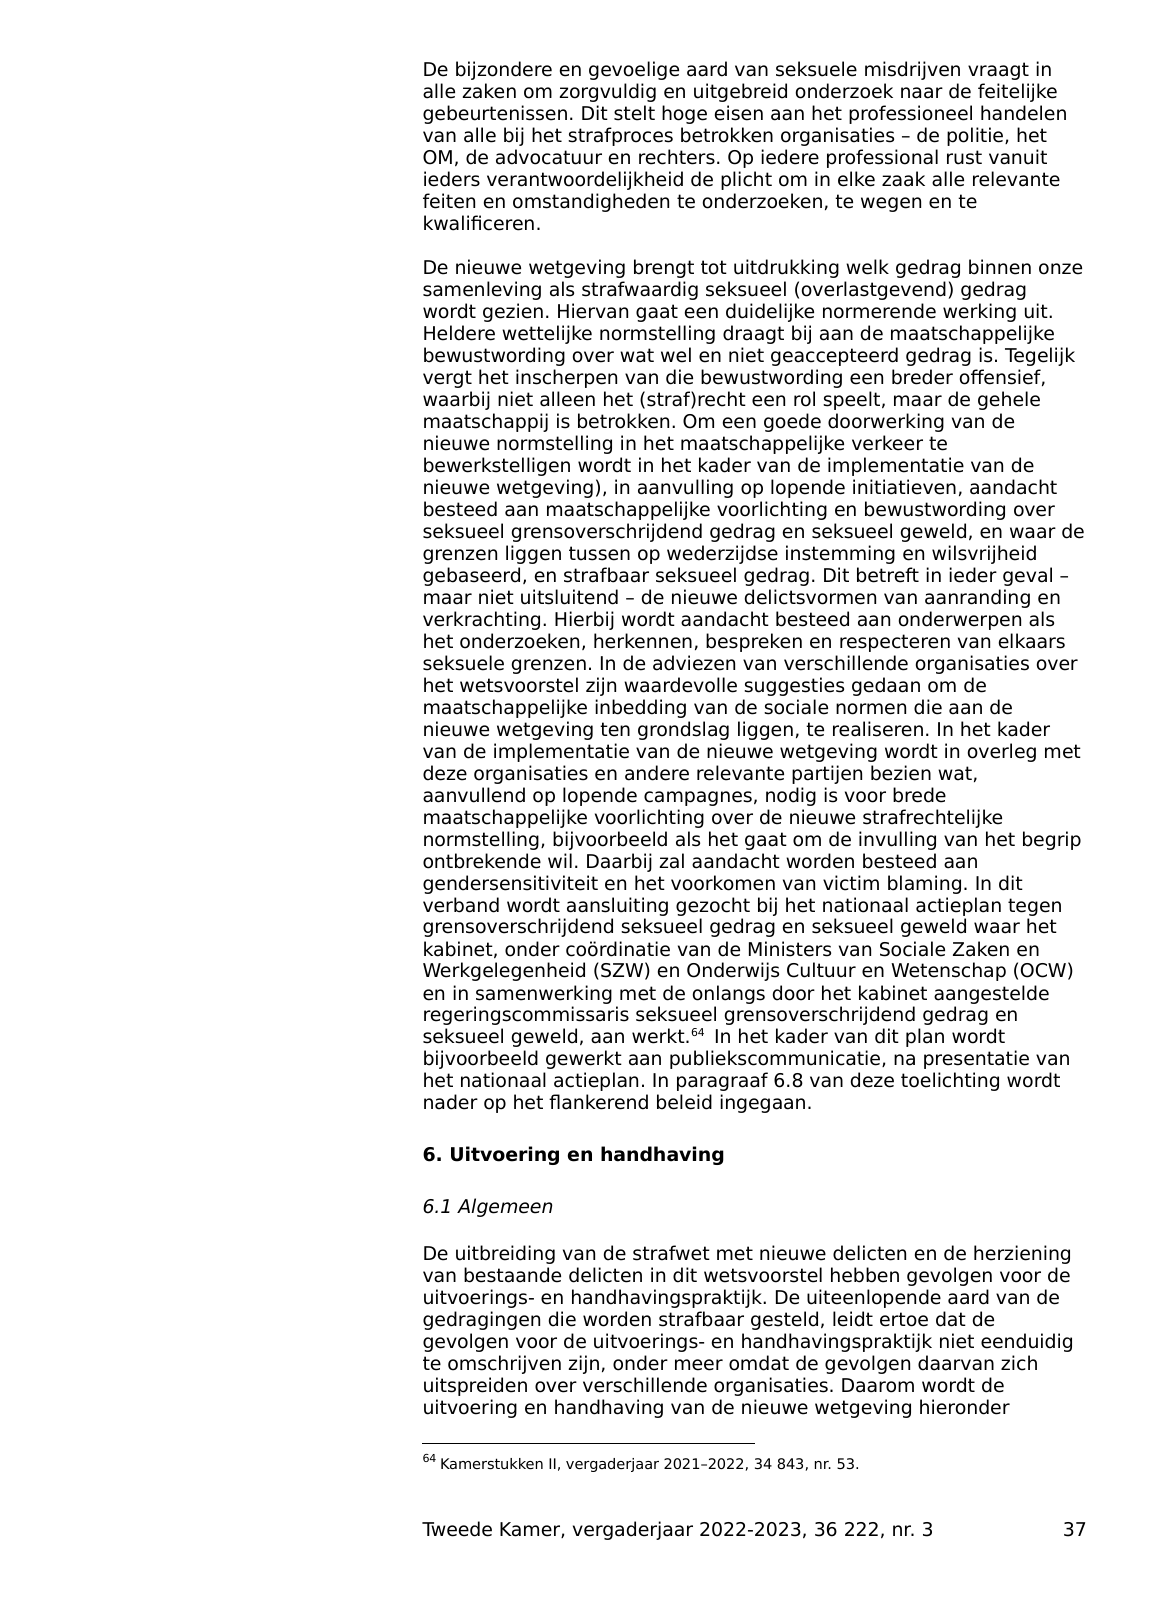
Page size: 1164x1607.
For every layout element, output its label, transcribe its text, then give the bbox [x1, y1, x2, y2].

text De uitbreiding van de strafwet met nieuwe delicten en de herziening van bestaande delicten in dit wetsvoorstel hebben gevolgen voor de uitvoerings- en handhavingspraktijk. De uiteenlopende aard van de gedragingen die worden strafbaar gesteld, leidt ertoe dat de gevolgen voor de uitvoerings- en handhavingspraktijk niet eenduidig te omschrijven zijn, onder meer omdat de gevolgen daarvan zich uitspreiden over verschillende organisaties. Daarom wordt de uitvoering en handhaving van de nieuwe wetgeving hieronder [422, 1243, 1087, 1419]
text De bijzondere en gevoelige aard van seksuele misdrijven vraagt in alle zaken om zorgvuldig en uitgebreid onderzoek naar de feitelijke gebeurtenissen. Dit stelt hoge eisen aan het professioneel handelen van alle bij het strafproces betrokken organisaties – de politie, het OM, de advocatuur en rechters. Op iedere professional rust vanuit ieders verantwoordelijkheid de plicht om in elke zaak alle relevante feiten en omstandigheden te onderzoeken, te wegen en te kwalificeren. [422, 59, 1087, 235]
text Kamerstukken II, vergaderjaar 2021–2022, 34 843, nr. 53. [422, 1452, 1087, 1474]
subtitle 6. Uitvoering en handhaving [422, 1144, 1087, 1166]
text De nieuwe wetgeving brengt tot uitdrukking welk gedrag binnen onze samenleving als strafwaardig seksueel (overlastgevend) gedrag wordt gezien. Hiervan gaat een duidelijke normerende werking uit. Heldere wettelijke normstelling draagt bij aan de maatschappelijke bewustwording over wat wel en niet geaccepteerd gedrag is. Tegelijk vergt het inscherpen van die bewustwording een breder offensief, waarbij niet alleen het (straf)recht een rol speelt, maar de gehele maatschappij is betrokken. Om een goede doorwerking van de nieuwe normstelling in het maatschappelijke verkeer te bewerkstelligen wordt in het kader van de implementatie van de nieuwe wetgeving), in aanvulling op lopende initiatieven, aandacht besteed aan maatschappelijke voorlichting en bewustwording over seksueel grensoverschrijdend gedrag en seksueel geweld, en waar de grenzen liggen tussen op wederzijdse instemming en wilsvrijheid gebaseerd, en strafbaar seksueel gedrag. Dit betreft in ieder geval – maar niet uitsluitend – de nieuwe delictsvormen van aanranding en verkrachting. Hierbij wordt aandacht besteed aan onderwerpen als het onderzoeken, herkennen, bespreken en respecteren van elkaars seksuele grenzen. In de adviezen van verschillende organisaties over het wetsvoorstel zijn waardevolle suggesties gedaan om de maatschappelijke inbedding van de sociale normen die aan de nieuwe wetgeving ten grondslag liggen, te realiseren. In het kader van de implementatie van de nieuwe wetgeving wordt in overleg met deze organisaties en andere relevante partijen bezien wat, aanvullend op lopende campagnes, nodig is voor brede maatschappelijke voorlichting over de nieuwe strafrechtelijke normstelling, bijvoorbeeld als het gaat om de invulling van het begrip ontbrekende wil. Daarbij zal aandacht worden besteed aan gendersensitiviteit en het voorkomen van victim blaming. In dit verband wordt aansluiting gezocht bij het nationaal actieplan tegen grensoverschrijdend seksueel gedrag en seksueel geweld waar het kabinet, onder coördinatie van de Ministers van Sociale Zaken en Werkgelegenheid (SZW) en Onderwijs Cultuur en Wetenschap (OCW) en in samenwerking met de onlangs door het kabinet aangestelde regeringscommissaris seksueel grensoverschrijdend gedrag en seksueel geweld, aan werkt. In het kader van dit plan wordt bijvoorbeeld gewerkt aan publiekscommunicatie, na presentatie van het nationaal actieplan. In paragraaf 6.8 van deze toelichting wordt nader op het flankerend beleid ingegaan. [422, 257, 1087, 1114]
subtitle 6.1 Algemeen [422, 1196, 1087, 1218]
